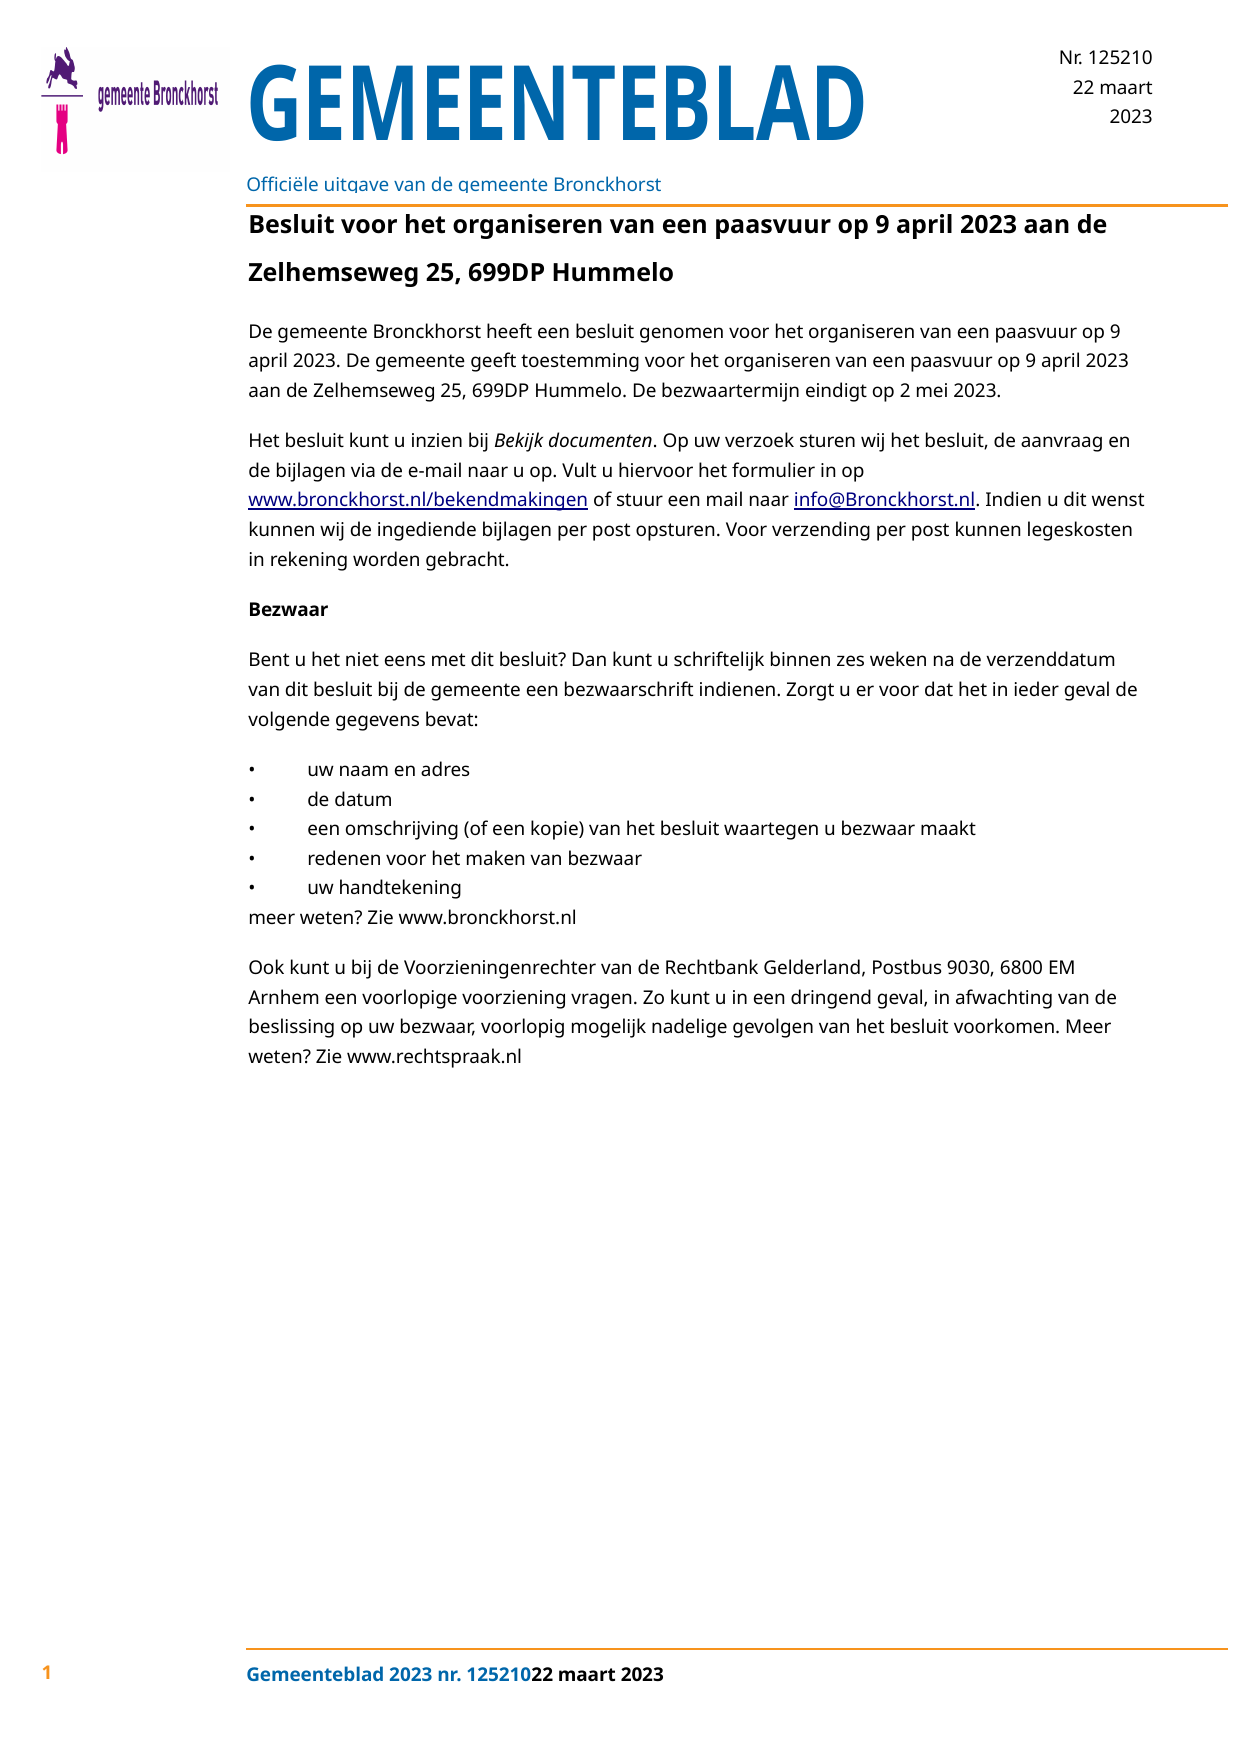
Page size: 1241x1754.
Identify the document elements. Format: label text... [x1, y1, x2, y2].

list een omschrijving (of een kopie) van het besluit waartegen u bezwaar maakt [248, 815, 1152, 841]
list uw handtekening [248, 874, 1152, 900]
text Bent u het niet eens met dit besluit? Dan kunt u schriftelijk binnen zes weken na de verzenddatum van dit besluit bij de gemeente een bezwaarschrift indienen. Zorgt u er voor dat het in ieder geval de volgende gegevens bevat: [248, 647, 1152, 732]
text Bezwaar [248, 596, 1152, 622]
list redenen voor het maken van bezwaar [248, 845, 1152, 871]
text meer weten? Zie www.bronckhorst.nl [248, 904, 1152, 930]
text Ook kunt u bij de Voorzieningenrechter van de Rechtbank Gelderland, Postbus 9030, 6800 EM Arnhem een voorlopige voorziening vragen. Zo kunt u in een dringend geval, in afwachting van de beslissing op uw bezwaar, voorlopig mogelijk nadelige gevolgen van het besluit voorkomen. Meer weten? Zie www.rechtspraak.nl [248, 954, 1152, 1069]
text De gemeente Bronckhorst heeft een besluit genomen voor het organiseren van een paasvuur op 9 april 2023. De gemeente geeft toestemming voor het organiseren van een paasvuur op 9 april 2023 aan de Zelhemseweg 25, 699DP Hummelo. De bezwaartermijn eindigt op 2 mei 2023. [248, 318, 1152, 403]
text Besluit voor het organiseren van een paasvuur op 9 april 2023 aan de Zelhemseweg 25, 699DP Hummelo [248, 207, 1152, 288]
list de datum [248, 786, 1152, 812]
list uw naam en adres [248, 756, 1152, 782]
picture [41, 47, 231, 172]
text Het besluit kunt u inzien bij Bekijk documenten. Op uw verzoek sturen wij het besluit, de aanvraag en de bijlagen via de e-mail naar u op. Vult u hiervoor het formulier in op www.bronckhorst.nl/bekendmakingen of stuur een mail naar info@Bronckhorst.nl. Indien u dit wenst kunnen wij de ingediende bijlagen per post opsturen. Voor verzending per post kunnen legeskosten in rekening worden gebracht. [248, 427, 1152, 572]
